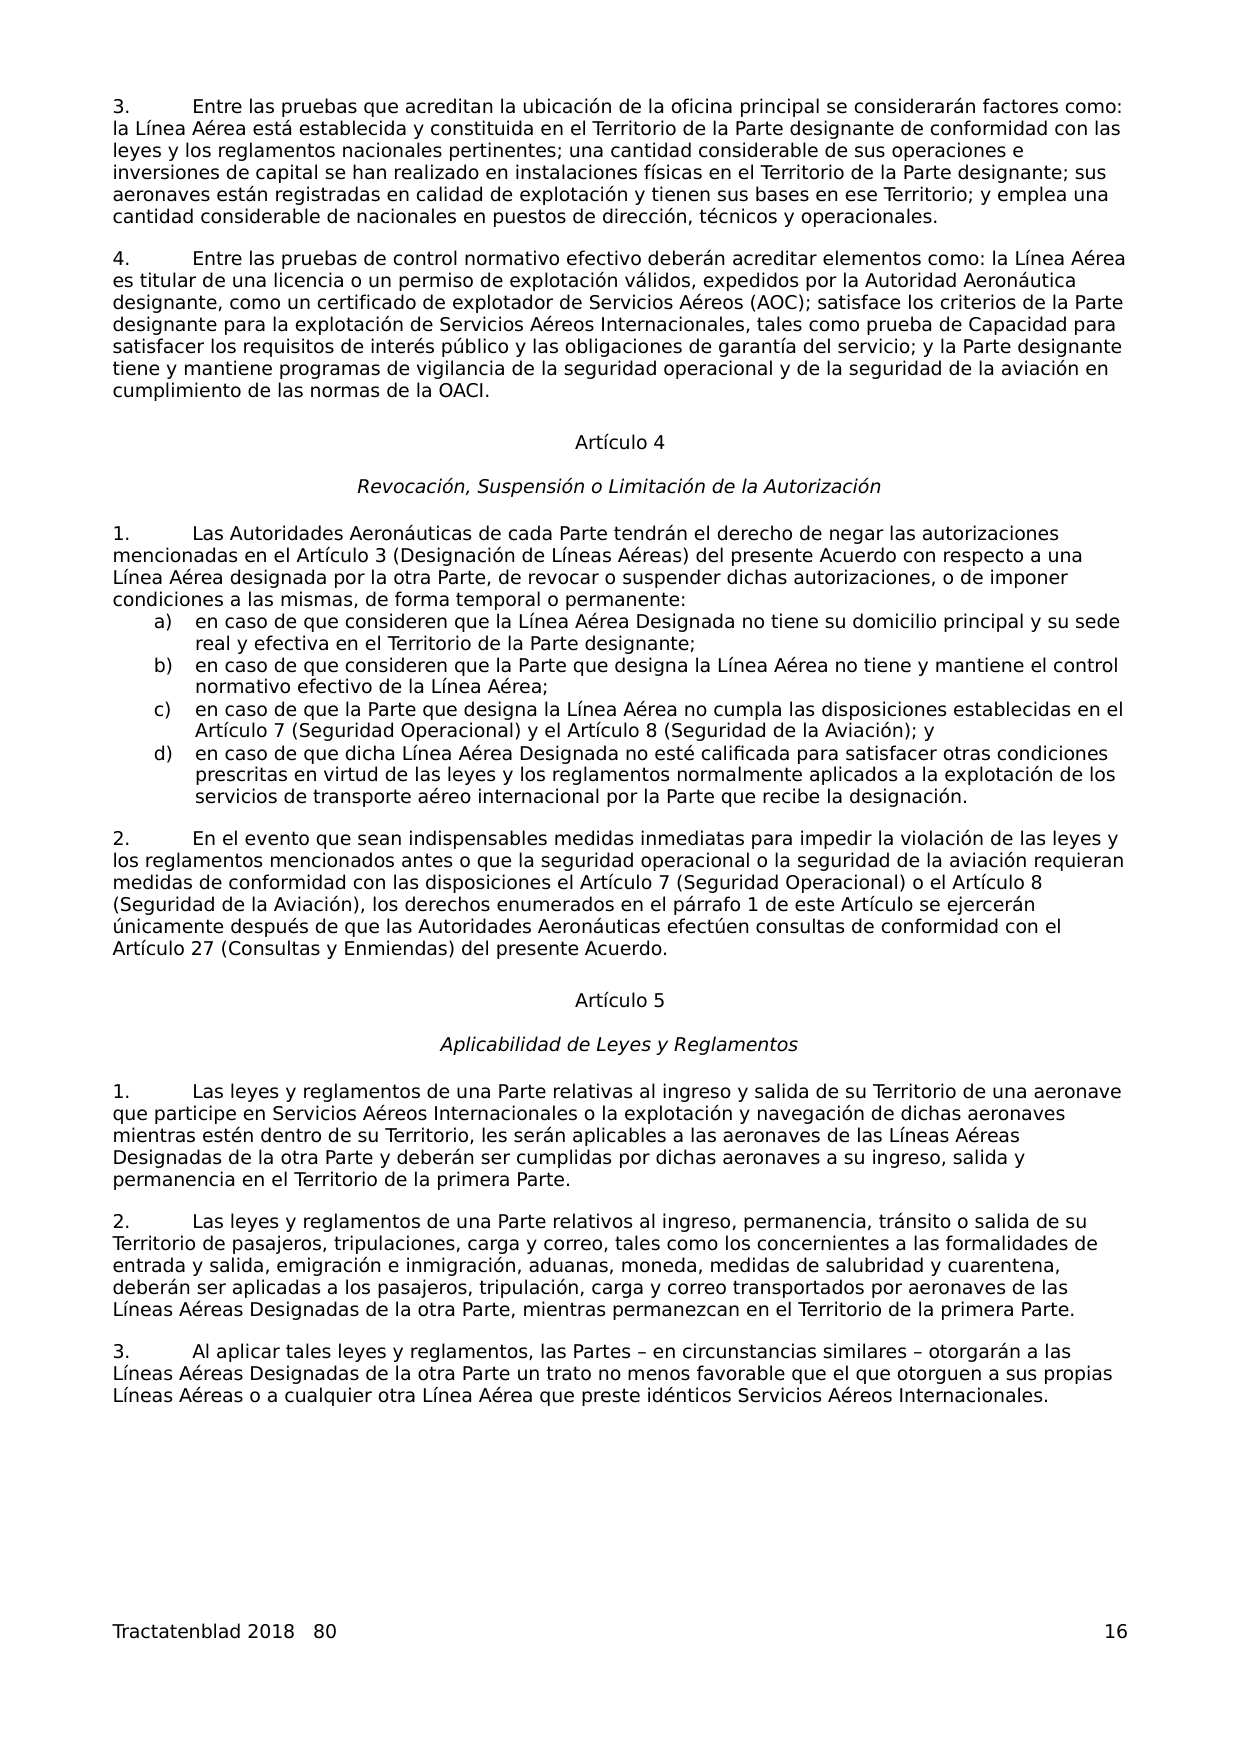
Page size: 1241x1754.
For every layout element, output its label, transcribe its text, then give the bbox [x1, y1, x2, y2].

text 1. Las leyes y reglamentos de una Parte relativas al ingreso y salida de su Territorio de una aeronave que participe en Servicios Aéreos Internacionales o la explotación y navegación de dichas aeronaves mientras estén dentro de su Territorio, les serán aplicables a las aeronaves de las Líneas Aéreas Designadas de la otra Parte y deberán ser cumplidas por dichas aeronaves a su ingreso, salida y permanencia en el Territorio de la primera Parte. [112, 1081, 1128, 1191]
text 1. Las Autoridades Aeronáuticas de cada Parte tendrán el derecho de negar las autorizaciones mencionadas en el Artículo 3 (Designación de Líneas Aéreas) del presente Acuerdo con respecto a una Línea Aérea designada por la otra Parte, de revocar o suspender dichas autorizaciones, o de imponer condiciones a las mismas, de forma temporal o permanente: [112, 523, 1128, 611]
text b) en caso de que consideren que la Parte que designa la Línea Aérea no tiene y mantiene el control normativo efectivo de la Línea Aérea; [153, 654, 1128, 698]
text 3. Al aplicar tales leyes y reglamentos, las Partes – en circunstancias similares – otorgarán a las Líneas Aéreas Designadas de la otra Parte un trato no menos favorable que el que otorguen a sus propias Líneas Aéreas o a cualquier otra Línea Aérea que preste idénticos Servicios Aéreos Internacionales. [112, 1341, 1128, 1407]
text 4. Entre las pruebas de control normativo efectivo deberán acreditar elementos como: la Línea Aérea es titular de una licencia o un permiso de explotación válidos, expedidos por la Autoridad Aeronáutica designante, como un certificado de explotador de Servicios Aéreos (AOC); satisface los criterios de la Parte designante para la explotación de Servicios Aéreos Internacionales, tales como prueba de Capacidad para satisfacer los requisitos de interés público y las obligaciones de garantía del servicio; y la Parte designante tiene y mantiene programas de vigilancia de la seguridad operacional y de la seguridad de la aviación en cumplimiento de las normas de la OACI. [112, 248, 1128, 402]
text 3. Entre las pruebas que acreditan la ubicación de la oficina principal se considerarán factores como: la Línea Aérea está establecida y constituida en el Territorio de la Parte designante de conformidad con las leyes y los reglamentos nacionales pertinentes; una cantidad considerable de sus operaciones e inversiones de capital se han realizado en instalaciones físicas en el Territorio de la Parte designante; sus aeronaves están registradas en calidad de explotación y tienen sus bases en ese Territorio; y emplea una cantidad considerable de nacionales en puestos de dirección, técnicos y operacionales. [112, 96, 1128, 228]
text a) en caso de que consideren que la Línea Aérea Designada no tiene su domicilio principal y su sede real y efectiva en el Territorio de la Parte designante; [153, 611, 1128, 654]
text d) en caso de que dicha Línea Aérea Designada no esté calificada para satisfacer otras condiciones prescritas en virtud de las leyes y los reglamentos normalmente aplicados a la explotación de los servicios de transporte aéreo internacional por la Parte que recibe la designación. [153, 742, 1128, 808]
subtitle Artículo 5 Aplicabilidad de Leyes y Reglamentos [112, 990, 1128, 1056]
text c) en caso de que la Parte que designa la Línea Aérea no cumpla las disposiciones establecidas en el Artículo 7 (Seguridad Operacional) y el Artículo 8 (Seguridad de la Aviación); y [153, 698, 1128, 742]
text 2. Las leyes y reglamentos de una Parte relativos al ingreso, permanencia, tránsito o salida de su Territorio de pasajeros, tripulaciones, carga y correo, tales como los concernientes a las formalidades de entrada y salida, emigración e inmigración, aduanas, moneda, medidas de salubridad y cuarentena, deberán ser aplicadas a los pasajeros, tripulación, carga y correo transportados por aeronaves de las Líneas Aéreas Designadas de la otra Parte, mientras permanezcan en el Territorio de la primera Parte. [112, 1211, 1128, 1321]
subtitle Artículo 4 Revocación, Suspensión o Limitación de la Autorización [112, 432, 1128, 498]
text 2. En el evento que sean indispensables medidas inmediatas para impedir la violación de las leyes y los reglamentos mencionados antes o que la seguridad operacional o la seguridad de la aviación requieran medidas de conformidad con las disposiciones el Artículo 7 (Seguridad Operacional) o el Artículo 8 (Seguridad de la Aviación), los derechos enumerados en el párrafo 1 de este Artículo se ejercerán únicamente después de que las Autoridades Aeronáuticas efectúen consultas de conformidad con el Artículo 27 (Consultas y Enmiendas) del presente Acuerdo. [112, 828, 1128, 960]
